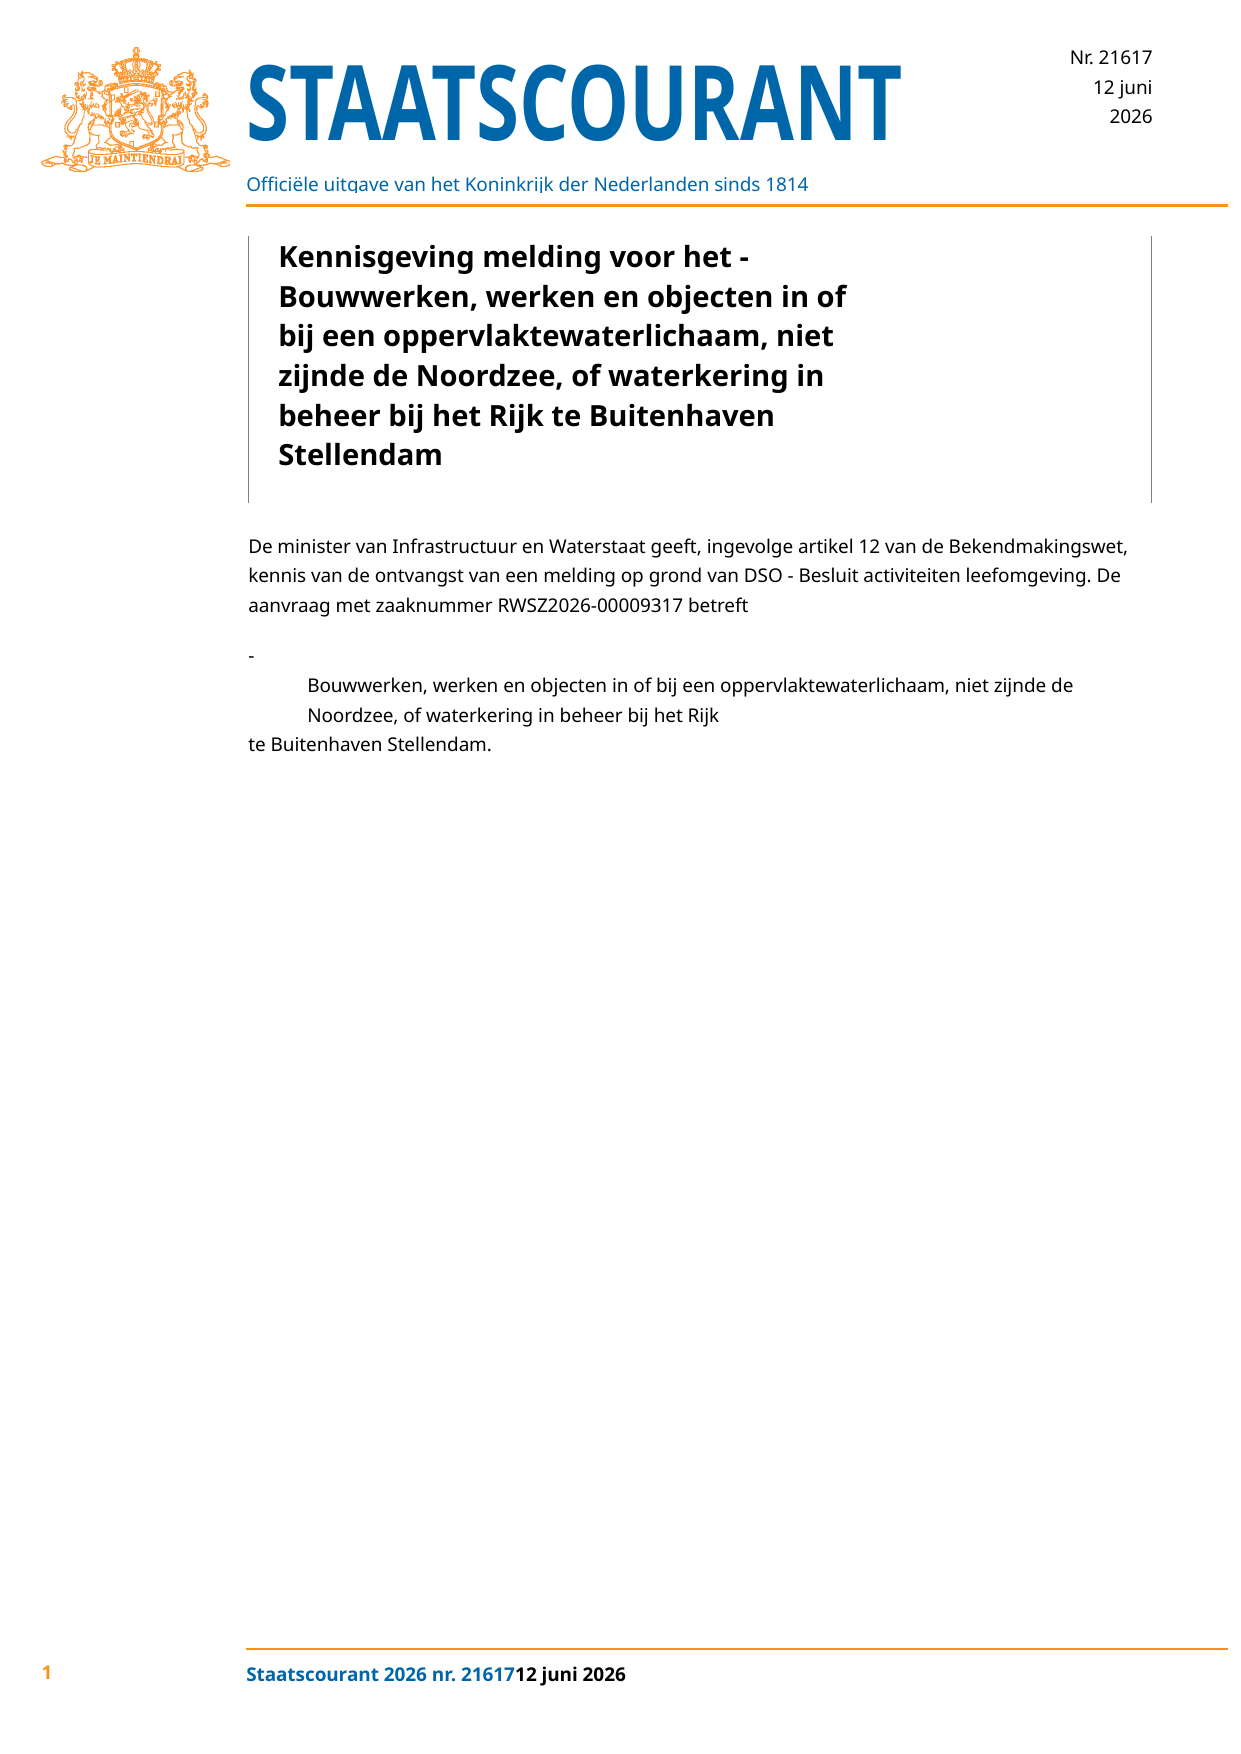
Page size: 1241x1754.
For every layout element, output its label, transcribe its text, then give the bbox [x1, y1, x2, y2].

text te Buitenhaven Stellendam. [248, 731, 1152, 757]
table_header [850, 236, 912, 413]
table_header [850, 414, 1151, 503]
table_header Kennisgeving melding voor het -Bouwwerken, werken en objecten in of bij een oppervlaktewaterlichaam, niet zijnde de Noordzee, of waterkering in beheer bij het Rijk te Buitenhaven Stellendam [249, 236, 850, 503]
picture [912, 236, 1090, 414]
table_header [1090, 236, 1151, 413]
picture [41, 47, 231, 172]
list Bouwwerken, werken en objecten in of bij een oppervlaktewaterlichaam, niet zijnde de Noordzee, of waterkering in beheer bij het Rijk [248, 672, 1152, 727]
text De minister van Infrastructuur en Waterstaat geeft, ingevolge artikel 12 van de Bekendmakingswet, kennis van de ontvangst van een melding op grond van DSO - Besluit activiteiten leefomgeving. De aanvraag met zaaknummer RWSZ2026-00009317 betreft [248, 533, 1152, 618]
